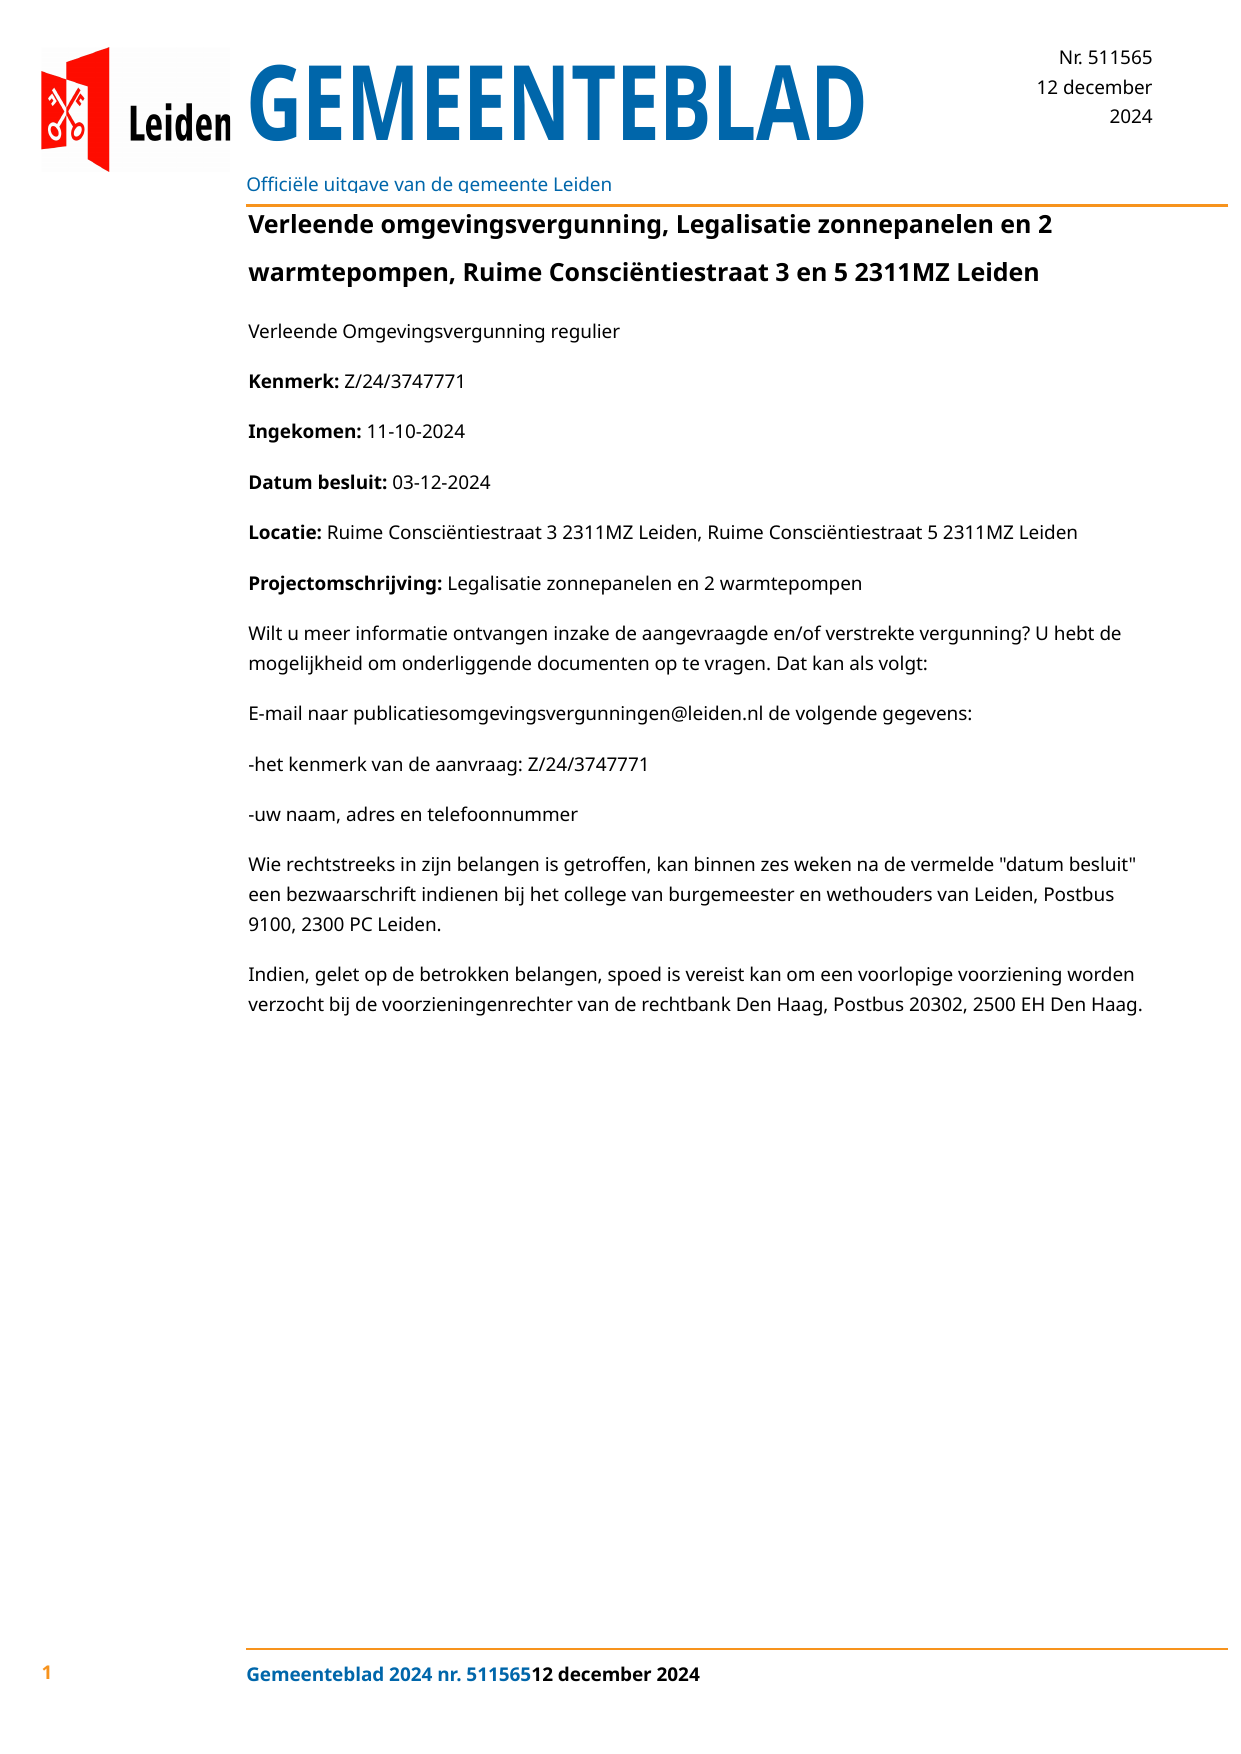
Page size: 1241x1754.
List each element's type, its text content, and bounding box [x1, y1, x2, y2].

text Wilt u meer informatie ontvangen inzake de aangevraagde en/of verstrekte vergunning? U hebt de mogelijkheid om onderliggende documenten op te vragen. Dat kan als volgt: [248, 620, 1152, 676]
text Wie rechtstreeks in zijn belangen is getroffen, kan binnen zes weken na de vermelde "datum besluit" een bezwaarschrift indienen bij het college van burgemeester en wethouders van Leiden, Postbus 9100, 2300 PC Leiden. [248, 852, 1152, 937]
text Indien, gelet op de betrokken belangen, spoed is vereist kan om een voorlopige voorziening worden verzocht bij de voorzieningenrechter van de rechtbank Den Haag, Postbus 20302, 2500 EH Den Haag. [248, 961, 1152, 1017]
text Verleende omgevingsvergunning, Legalisatie zonnepanelen en 2 warmtepompen, Ruime Consciëntiestraat 3 en 5 2311MZ Leiden [248, 207, 1152, 288]
text Datum besluit: 03-12-2024 [248, 469, 1152, 495]
text -het kenmerk van de aanvraag: Z/24/3747771 [248, 751, 1152, 777]
text E-mail naar publicatiesomgevingsvergunningen@leiden.nl de volgende gegevens: [248, 700, 1152, 726]
text -uw naam, adres en telefoonnummer [248, 801, 1152, 827]
picture [41, 47, 231, 172]
text Kenmerk: Z/24/3747771 [248, 368, 1152, 394]
text Ingekomen: 11-10-2024 [248, 419, 1152, 444]
text Verleende Omgevingsvergunning regulier [248, 318, 1152, 344]
text Locatie: Ruime Consciëntiestraat 3 2311MZ Leiden, Ruime Consciëntiestraat 5 2311MZ Leiden [248, 519, 1152, 545]
text Projectomschrijving: Legalisatie zonnepanelen en 2 warmtepompen [248, 570, 1152, 596]
